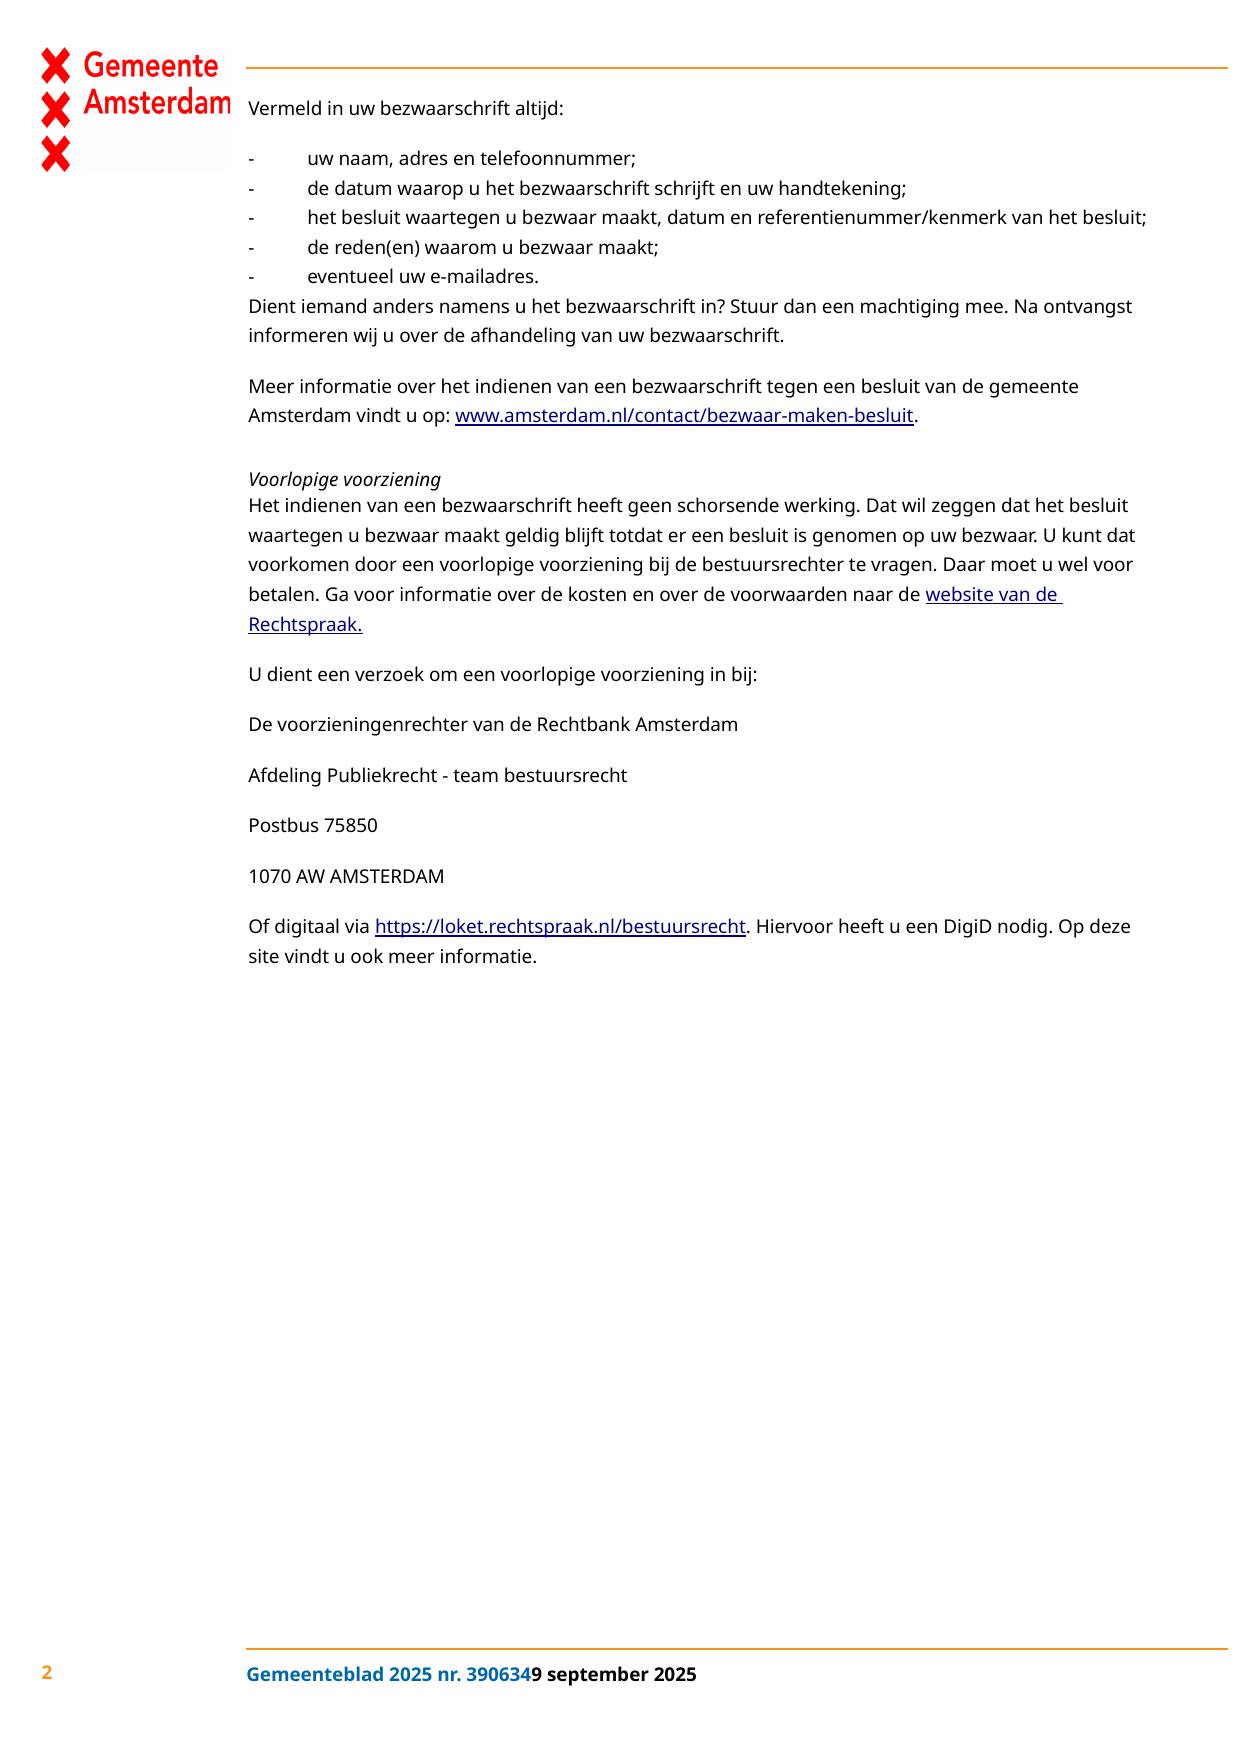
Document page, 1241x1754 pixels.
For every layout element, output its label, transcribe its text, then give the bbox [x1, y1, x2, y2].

text Het indienen van een bezwaarschrift heeft geen schorsende werking. Dat wil zeggen dat het besluit waartegen u bezwaar maakt geldig blijft totdat er een besluit is genomen op uw bezwaar. U kunt dat voorkomen door een voorlopige voorziening bij de bestuursrechter te vragen. Daar moet u wel voor betalen. Ga voor informatie over de kosten en over de voorwaarden naar de website van de Rechtspraak. [248, 492, 1152, 636]
text 1070 AW AMSTERDAM [248, 863, 1152, 888]
picture [41, 47, 231, 172]
list eventueel uw e-mailadres. [248, 263, 1152, 289]
text Postbus 75850 [248, 812, 1152, 838]
list de reden(en) waarom u bezwaar maakt; [248, 234, 1152, 260]
text De voorzieningenrechter van de Rechtbank Amsterdam [248, 712, 1152, 737]
list de datum waarop u het bezwaarschrift schrijft en uw handtekening; [248, 175, 1152, 201]
text Voorlopige voorziening [248, 467, 1152, 492]
text Dient iemand anders namens u het bezwaarschrift in? Stuur dan een machtiging mee. Na ontvangst informeren wij u over de afhandeling van uw bezwaarschrift. [248, 293, 1152, 348]
list het besluit waartegen u bezwaar maakt, datum en referentienummer/kenmerk van het besluit; [248, 204, 1152, 230]
text Meer informatie over het indienen van een bezwaarschrift tegen een besluit van de gemeente Amsterdam vindt u op: www.amsterdam.nl/contact/bezwaar-maken-besluit. [248, 373, 1152, 428]
text Of digitaal via https://loket.rechtspraak.nl/bestuursrecht. Hiervoor heeft u een DigiD nodig. Op deze site vindt u ook meer informatie. [248, 913, 1152, 968]
list uw naam, adres en telefoonnummer; [248, 145, 1152, 171]
text Afdeling Publiekrecht - team bestuursrecht [248, 762, 1152, 788]
text Vermeld in uw bezwaarschrift altijd: [248, 95, 1152, 121]
text U dient een verzoek om een voorlopige voorziening in bij: [248, 661, 1152, 687]
